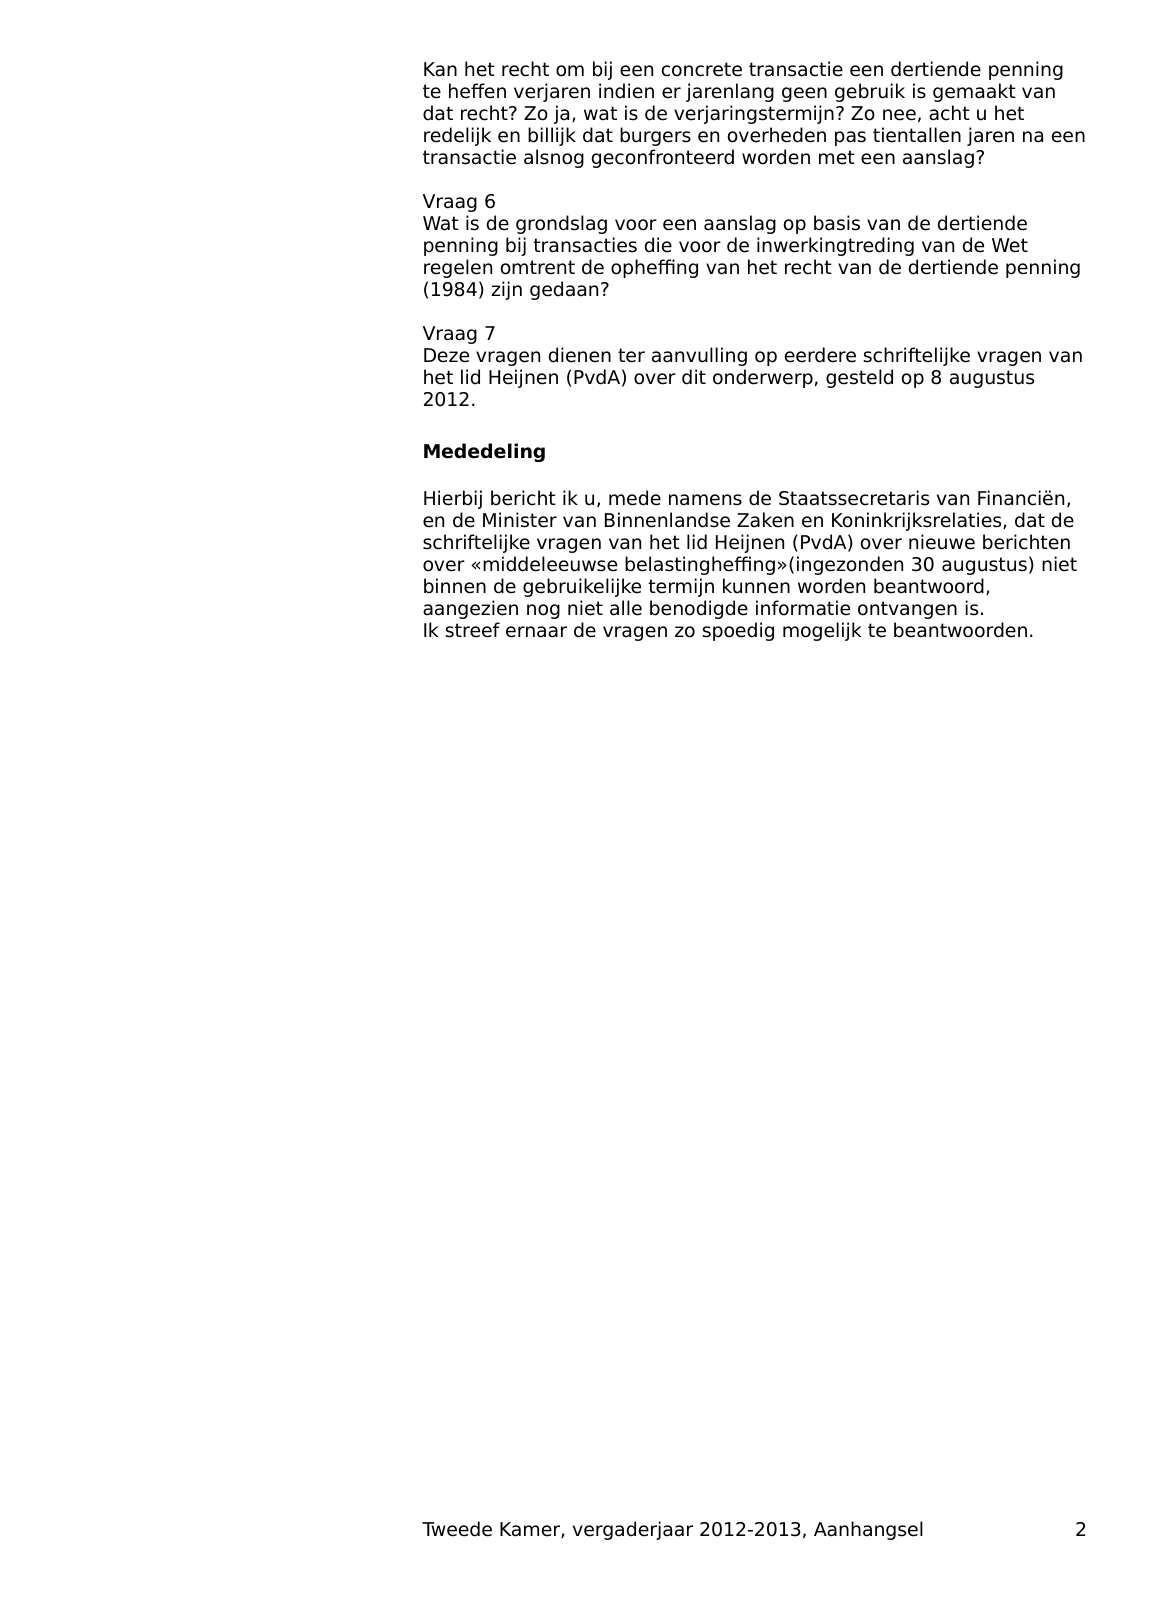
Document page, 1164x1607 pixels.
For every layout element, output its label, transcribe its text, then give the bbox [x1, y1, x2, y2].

text Vraag 7 [422, 323, 1087, 345]
text Deze vragen dienen ter aanvulling op eerdere schriftelijke vragen van het lid Heijnen (PvdA) over dit onderwerp, gesteld op 8 augustus 2012. [422, 345, 1087, 411]
text Ik streef ernaar de vragen zo spoedig mogelijk te beantwoorden. [422, 620, 1087, 642]
text Vraag 6 [422, 191, 1087, 213]
text Kan het recht om bij een concrete transactie een dertiende penning te heffen verjaren indien er jarenlang geen gebruik is gemaakt van dat recht? Zo ja, wat is de verjaringstermijn? Zo nee, acht u het redelijk en billijk dat burgers en overheden pas tientallen jaren na een transactie alsnog geconfronteerd worden met een aanslag? [422, 59, 1087, 169]
text Wat is de grondslag voor een aanslag op basis van de dertiende penning bij transacties die voor de inwerkingtreding van de Wet regelen omtrent de opheffing van het recht van de dertiende penning (1984) zijn gedaan? [422, 213, 1087, 301]
subtitle Mededeling [422, 441, 1087, 463]
text Hierbij bericht ik u, mede namens de Staatssecretaris van Financiën, en de Minister van Binnenlandse Zaken en Koninkrijksrelaties, dat de schriftelijke vragen van het lid Heijnen (PvdA) over nieuwe berichten over «middeleeuwse belastingheffing»(ingezonden 30 augustus) niet binnen de gebruikelijke termijn kunnen worden beantwoord, aangezien nog niet alle benodigde informatie ontvangen is. [422, 488, 1087, 620]
